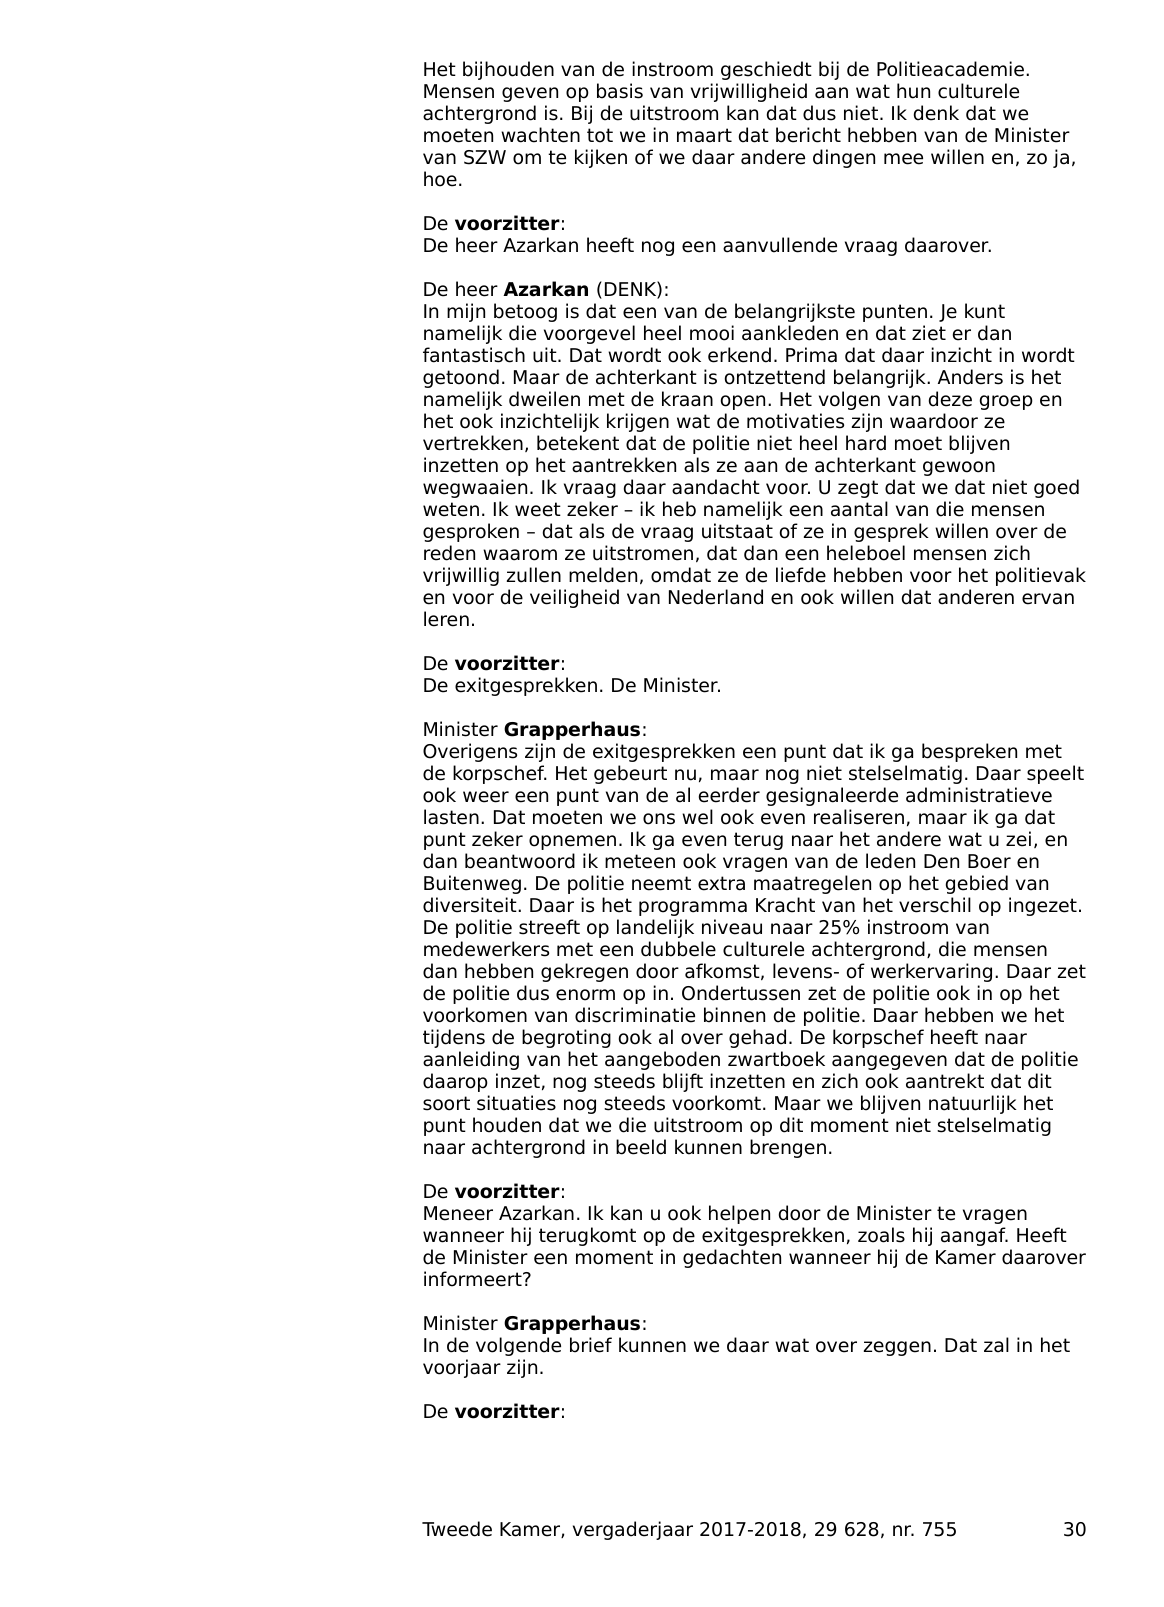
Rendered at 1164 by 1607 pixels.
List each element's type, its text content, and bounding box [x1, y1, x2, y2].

text Overigens zijn de exitgesprekken een punt dat ik ga bespreken met de korpschef. Het gebeurt nu, maar nog niet stelselmatig. Daar speelt ook weer een punt van de al eerder gesignaleerde administratieve lasten. Dat moeten we ons wel ook even realiseren, maar ik ga dat punt zeker opnemen. Ik ga even terug naar het andere wat u zei, en dan beantwoord ik meteen ook vragen van de leden Den Boer en Buitenweg. De politie neemt extra maatregelen op het gebied van diversiteit. Daar is het programma Kracht van het verschil op ingezet. De politie streeft op landelijk niveau naar 25% instroom van medewerkers met een dubbele culturele achtergrond, die mensen dan hebben gekregen door afkomst, levens- of werkervaring. Daar zet de politie dus enorm op in. Ondertussen zet de politie ook in op het voorkomen van discriminatie binnen de politie. Daar hebben we het tijdens de begroting ook al over gehad. De korpschef heeft naar aanleiding van het aangeboden zwartboek aangegeven dat de politie daarop inzet, nog steeds blijft inzetten en zich ook aantrekt dat dit soort situaties nog steeds voorkomt. Maar we blijven natuurlijk het punt houden dat we die uitstroom op dit moment niet stelselmatig naar achtergrond in beeld kunnen brengen. [422, 741, 1087, 1159]
text De exitgesprekken. De Minister. [422, 675, 1087, 697]
text Minister Grapperhaus: [422, 719, 1087, 741]
text De voorzitter: [422, 1401, 1087, 1423]
text In mijn betoog is dat een van de belangrijkste punten. Je kunt namelijk die voorgevel heel mooi aankleden en dat ziet er dan fantastisch uit. Dat wordt ook erkend. Prima dat daar inzicht in wordt getoond. Maar de achterkant is ontzettend belangrijk. Anders is het namelijk dweilen met de kraan open. Het volgen van deze groep en het ook inzichtelijk krijgen wat de motivaties zijn waardoor ze vertrekken, betekent dat de politie niet heel hard moet blijven inzetten op het aantrekken als ze aan de achterkant gewoon wegwaaien. Ik vraag daar aandacht voor. U zegt dat we dat niet goed weten. Ik weet zeker – ik heb namelijk een aantal van die mensen gesproken – dat als de vraag uitstaat of ze in gesprek willen over de reden waarom ze uitstromen, dat dan een heleboel mensen zich vrijwillig zullen melden, omdat ze de liefde hebben voor het politievak en voor de veiligheid van Nederland en ook willen dat anderen ervan leren. [422, 301, 1087, 631]
text Minister Grapperhaus: [422, 1313, 1087, 1335]
text De voorzitter: [422, 213, 1087, 235]
text Het bijhouden van de instroom geschiedt bij de Politieacademie. Mensen geven op basis van vrijwilligheid aan wat hun culturele achtergrond is. Bij de uitstroom kan dat dus niet. Ik denk dat we moeten wachten tot we in maart dat bericht hebben van de Minister van SZW om te kijken of we daar andere dingen mee willen en, zo ja, hoe. [422, 59, 1087, 191]
text In de volgende brief kunnen we daar wat over zeggen. Dat zal in het voorjaar zijn. [422, 1335, 1087, 1379]
text De voorzitter: [422, 1181, 1087, 1203]
text De heer Azarkan (DENK): [422, 279, 1087, 301]
text Meneer Azarkan. Ik kan u ook helpen door de Minister te vragen wanneer hij terugkomt op de exitgesprekken, zoals hij aangaf. Heeft de Minister een moment in gedachten wanneer hij de Kamer daarover informeert? [422, 1203, 1087, 1291]
text De heer Azarkan heeft nog een aanvullende vraag daarover. [422, 235, 1087, 257]
text De voorzitter: [422, 653, 1087, 675]
